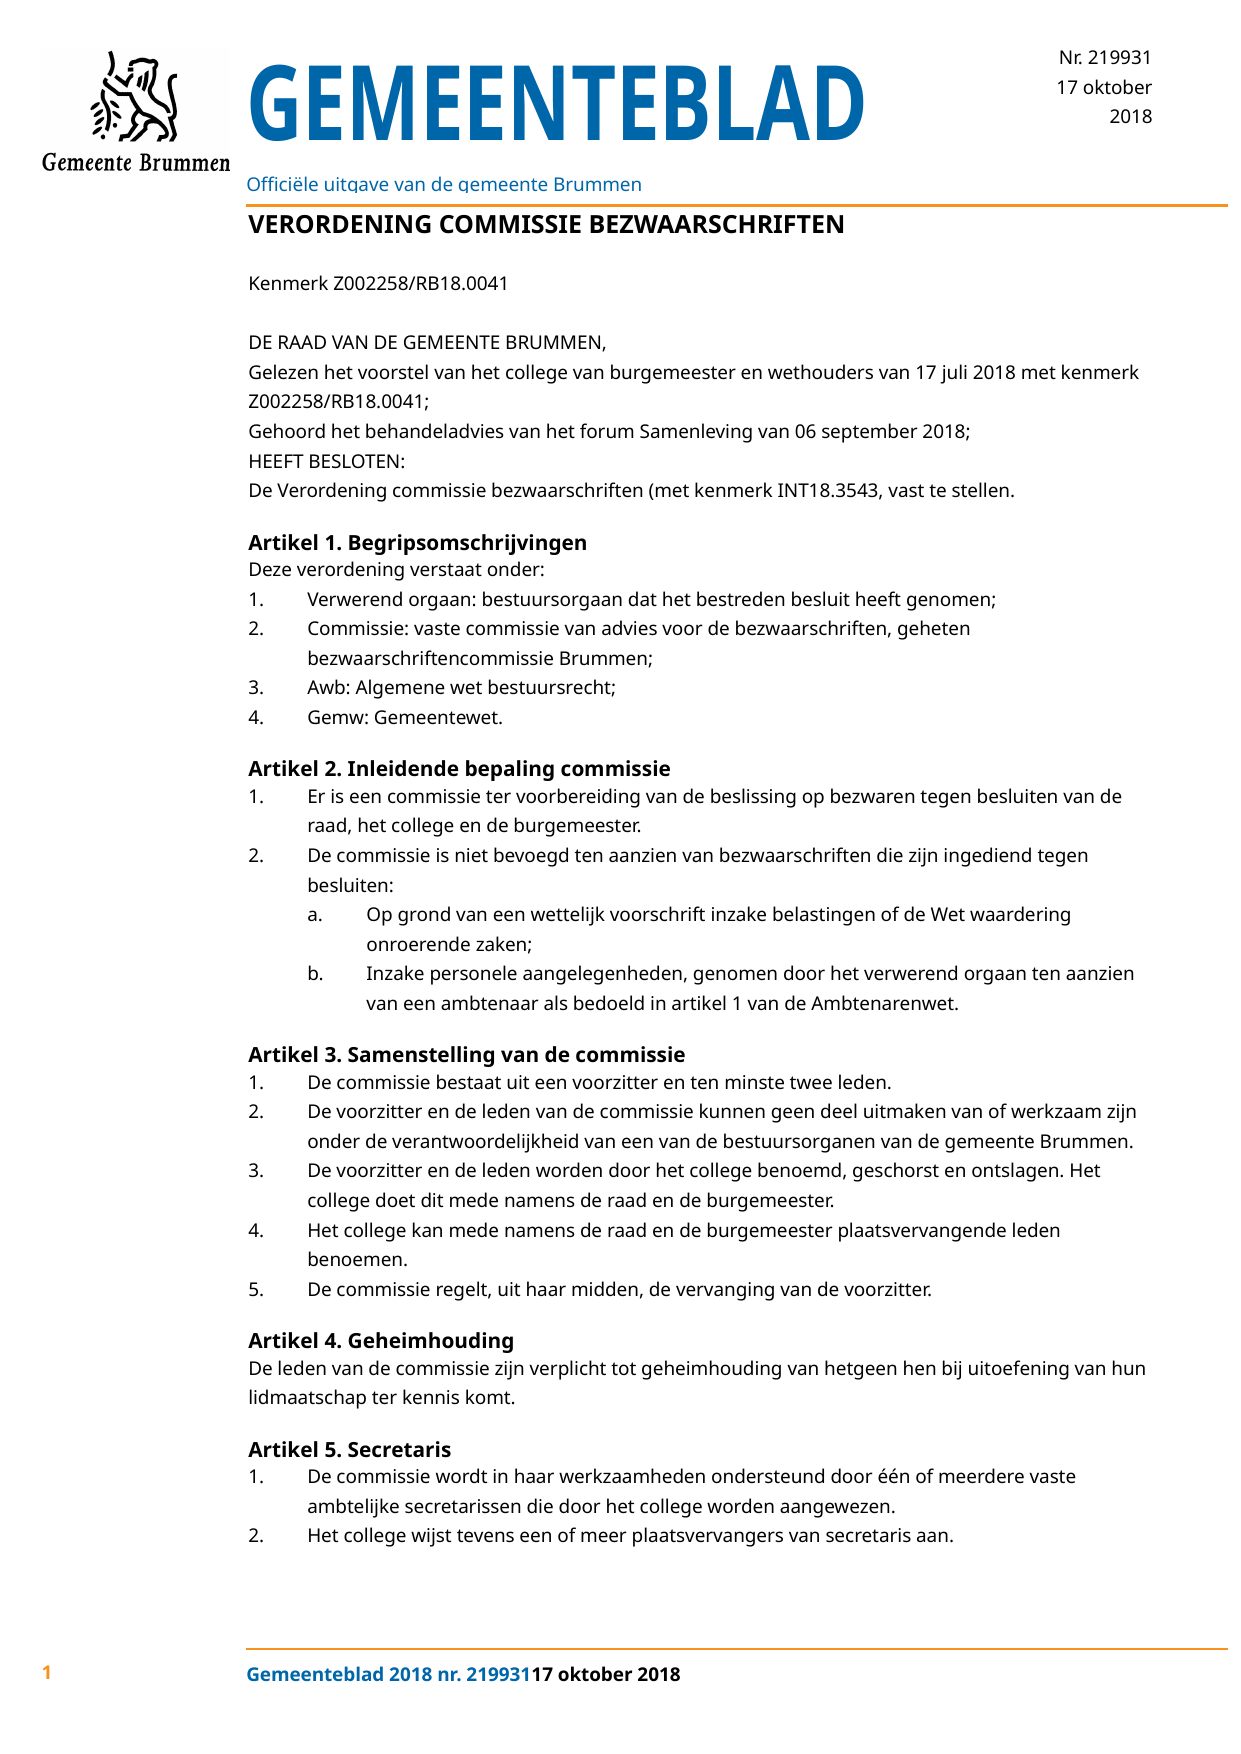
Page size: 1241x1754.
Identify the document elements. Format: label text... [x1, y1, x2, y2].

list De voorzitter en de leden van de commissie kunnen geen deel uitmaken van of werkzaam zijn onder de verantwoordelijkheid van een van de bestuursorganen van de gemeente Brummen. [248, 1098, 1152, 1154]
text Artikel 4. Geheimhouding [248, 1326, 1152, 1355]
list De commissie wordt in haar werkzaamheden ondersteund door één of meerdere vaste ambtelijke secretarissen die door het college worden aangewezen. [248, 1463, 1152, 1519]
text Artikel 2. Inleidende bepaling commissie [248, 754, 1152, 783]
list Verwerend orgaan: bestuursorgaan dat het bestreden besluit heeft genomen; [248, 586, 1152, 612]
text Gelezen het voorstel van het college van burgemeester en wethouders van 17 juli 2018 met kenmerk Z002258/RB18.0041; [248, 359, 1152, 414]
text De leden van de commissie zijn verplicht tot geheimhouding van hetgeen hen bij uitoefening van hun lidmaatschap ter kennis komt. [248, 1355, 1152, 1410]
text HEEFT BESLOTEN: [248, 448, 1152, 473]
list Inzake personele aangelegenheden, genomen door het verwerend orgaan ten aanzien van een ambtenaar als bedoeld in artikel 1 van de Ambtenarenwet. [307, 961, 1152, 1016]
text Artikel 1. Begripsomschrijvingen [248, 528, 1152, 556]
list Gemw: Gemeentewet. [248, 704, 1152, 730]
list Op grond van een wettelijk voorschrift inzake belastingen of de Wet waardering onroerende zaken; [307, 901, 1152, 957]
text Gehoord het behandeladvies van het forum Samenleving van 06 september 2018; [248, 418, 1152, 444]
list De commissie is niet bevoegd ten aanzien van bezwaarschriften die zijn ingediend tegen besluiten: [248, 842, 1152, 897]
list Het college kan mede namens de raad en de burgemeester plaatsvervangende leden benoemen. [248, 1217, 1152, 1272]
list Awb: Algemene wet bestuursrecht; [248, 674, 1152, 700]
picture [41, 47, 231, 172]
list Het college wijst tevens een of meer plaatsvervangers van secretaris aan. [248, 1522, 1152, 1548]
list De commissie bestaat uit een voorzitter en ten minste twee leden. [248, 1069, 1152, 1095]
text Kenmerk Z002258/RB18.0041 [248, 270, 1152, 296]
text De Verordening commissie bezwaarschriften (met kenmerk INT18.3543, vast te stellen. [248, 477, 1152, 503]
text Artikel 3. Samenstelling van de commissie [248, 1041, 1152, 1069]
text DE RAAD VAN DE GEMEENTE BRUMMEN, [248, 329, 1152, 355]
list De commissie regelt, uit haar midden, de vervanging van de voorzitter. [248, 1276, 1152, 1302]
list Commissie: vaste commissie van advies voor de bezwaarschriften, geheten bezwaarschriftencommissie Brummen; [248, 615, 1152, 671]
text Artikel 5. Secretaris [248, 1435, 1152, 1463]
list De voorzitter en de leden worden door het college benoemd, geschorst en ontslagen. Het college doet dit mede namens de raad en de burgemeester. [248, 1158, 1152, 1213]
text VERORDENING COMMISSIE BEZWAARSCHRIFTEN [248, 207, 1152, 241]
list Er is een commissie ter voorbereiding van de beslissing op bezwaren tegen besluiten van de raad, het college en de burgemeester. [248, 783, 1152, 838]
text Deze verordening verstaat onder: [248, 556, 1152, 582]
